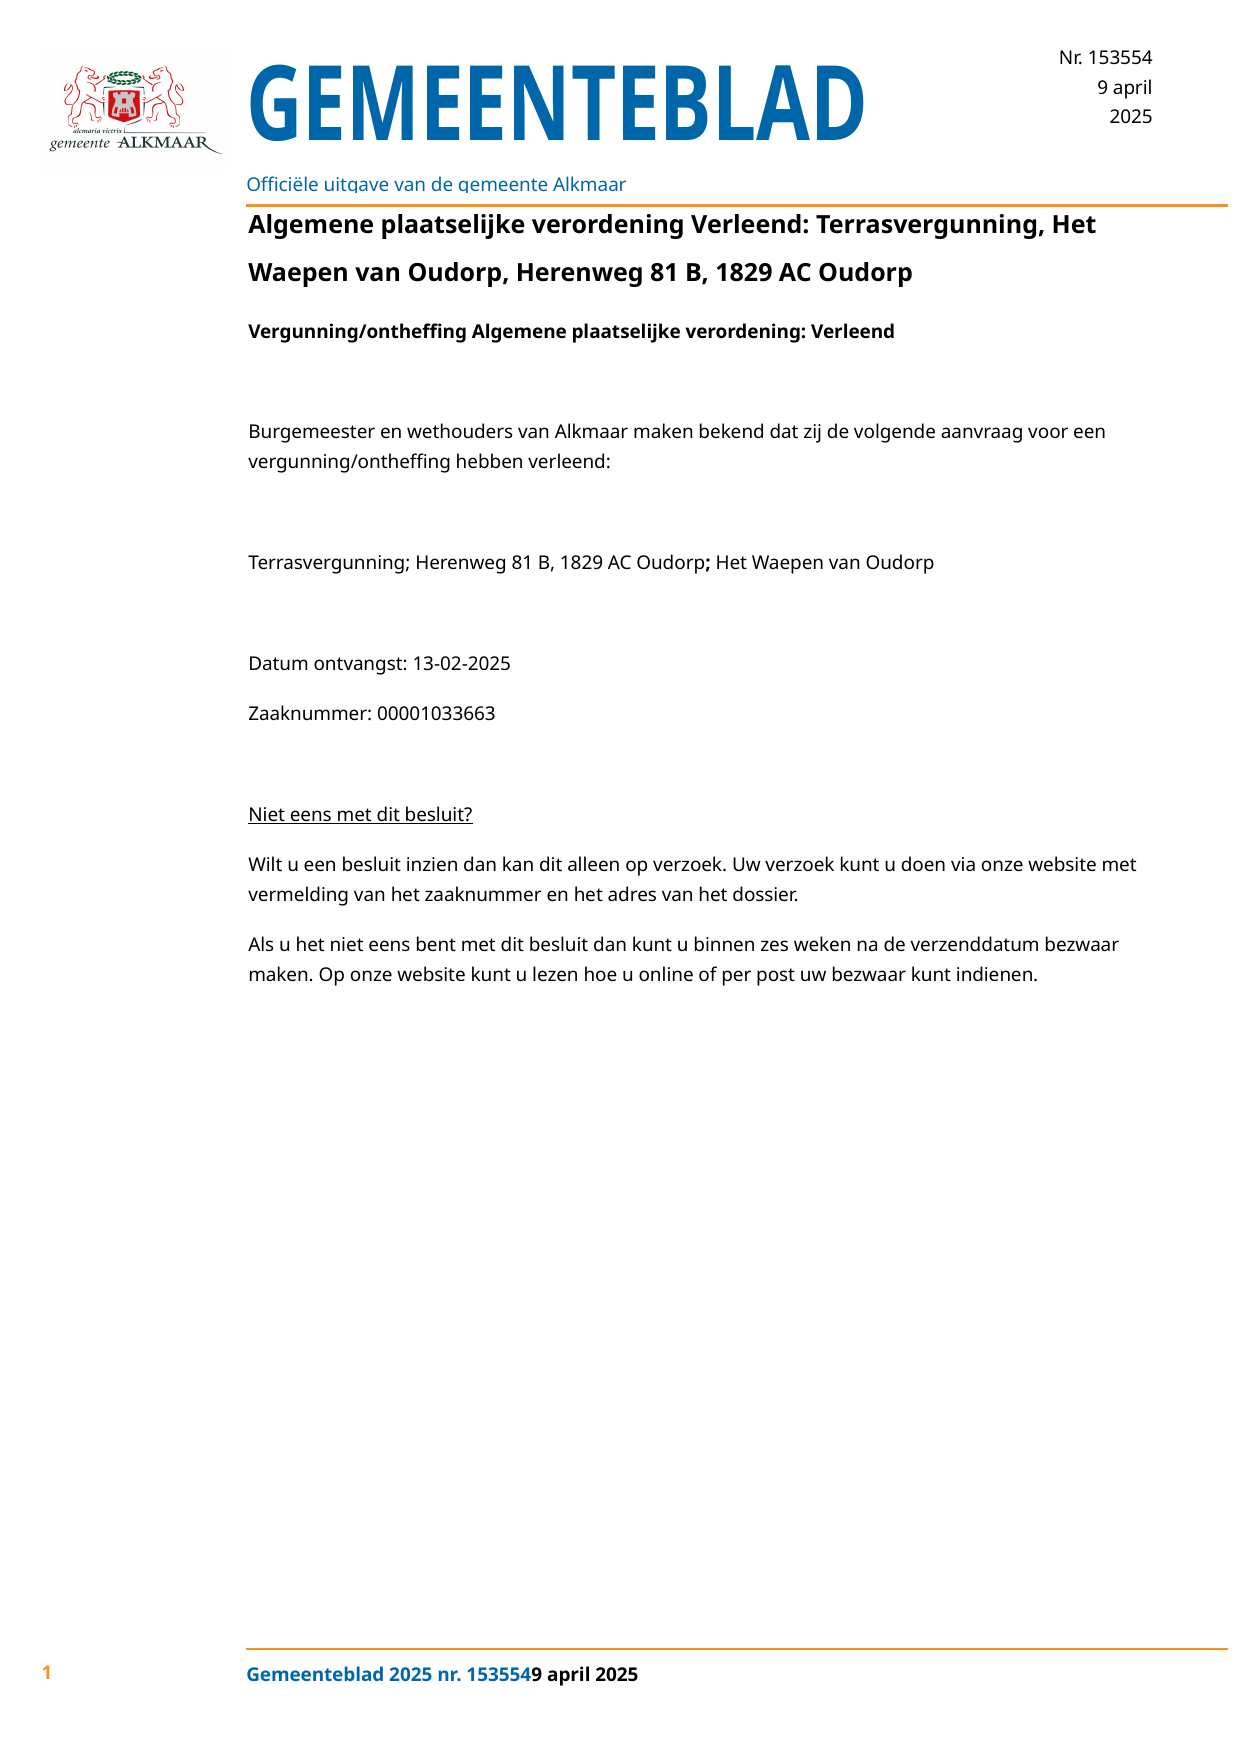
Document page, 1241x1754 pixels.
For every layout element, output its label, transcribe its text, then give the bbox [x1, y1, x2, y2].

text Vergunning/ontheffing Algemene plaatselijke verordening: Verleend [248, 318, 1152, 344]
picture [41, 47, 231, 172]
text Datum ontvangst: 13-02-2025 [248, 650, 1152, 676]
text Terrasvergunning; Herenweg 81 B, 1829 AC Oudorp; Het Waepen van Oudorp [248, 549, 1152, 575]
text Burgemeester en wethouders van Alkmaar maken bekend dat zij de volgende aanvraag voor een vergunning/ontheffing hebben verleend: [248, 419, 1152, 474]
text Zaaknummer: 00001033663 [248, 700, 1152, 726]
text Niet eens met dit besluit? [248, 801, 1152, 827]
text Wilt u een besluit inzien dan kan dit alleen op verzoek. Uw verzoek kunt u doen via onze website met vermelding van het zaaknummer en het adres van het dossier. [248, 852, 1152, 907]
text Als u het niet eens bent met dit besluit dan kunt u binnen zes weken na de verzenddatum bezwaar maken. Op onze website kunt u lezen hoe u online of per post uw bezwaar kunt indienen. [248, 932, 1152, 987]
text Algemene plaatselijke verordening Verleend: Terrasvergunning, Het Waepen van Oudorp, Herenweg 81 B, 1829 AC Oudorp [248, 207, 1152, 288]
